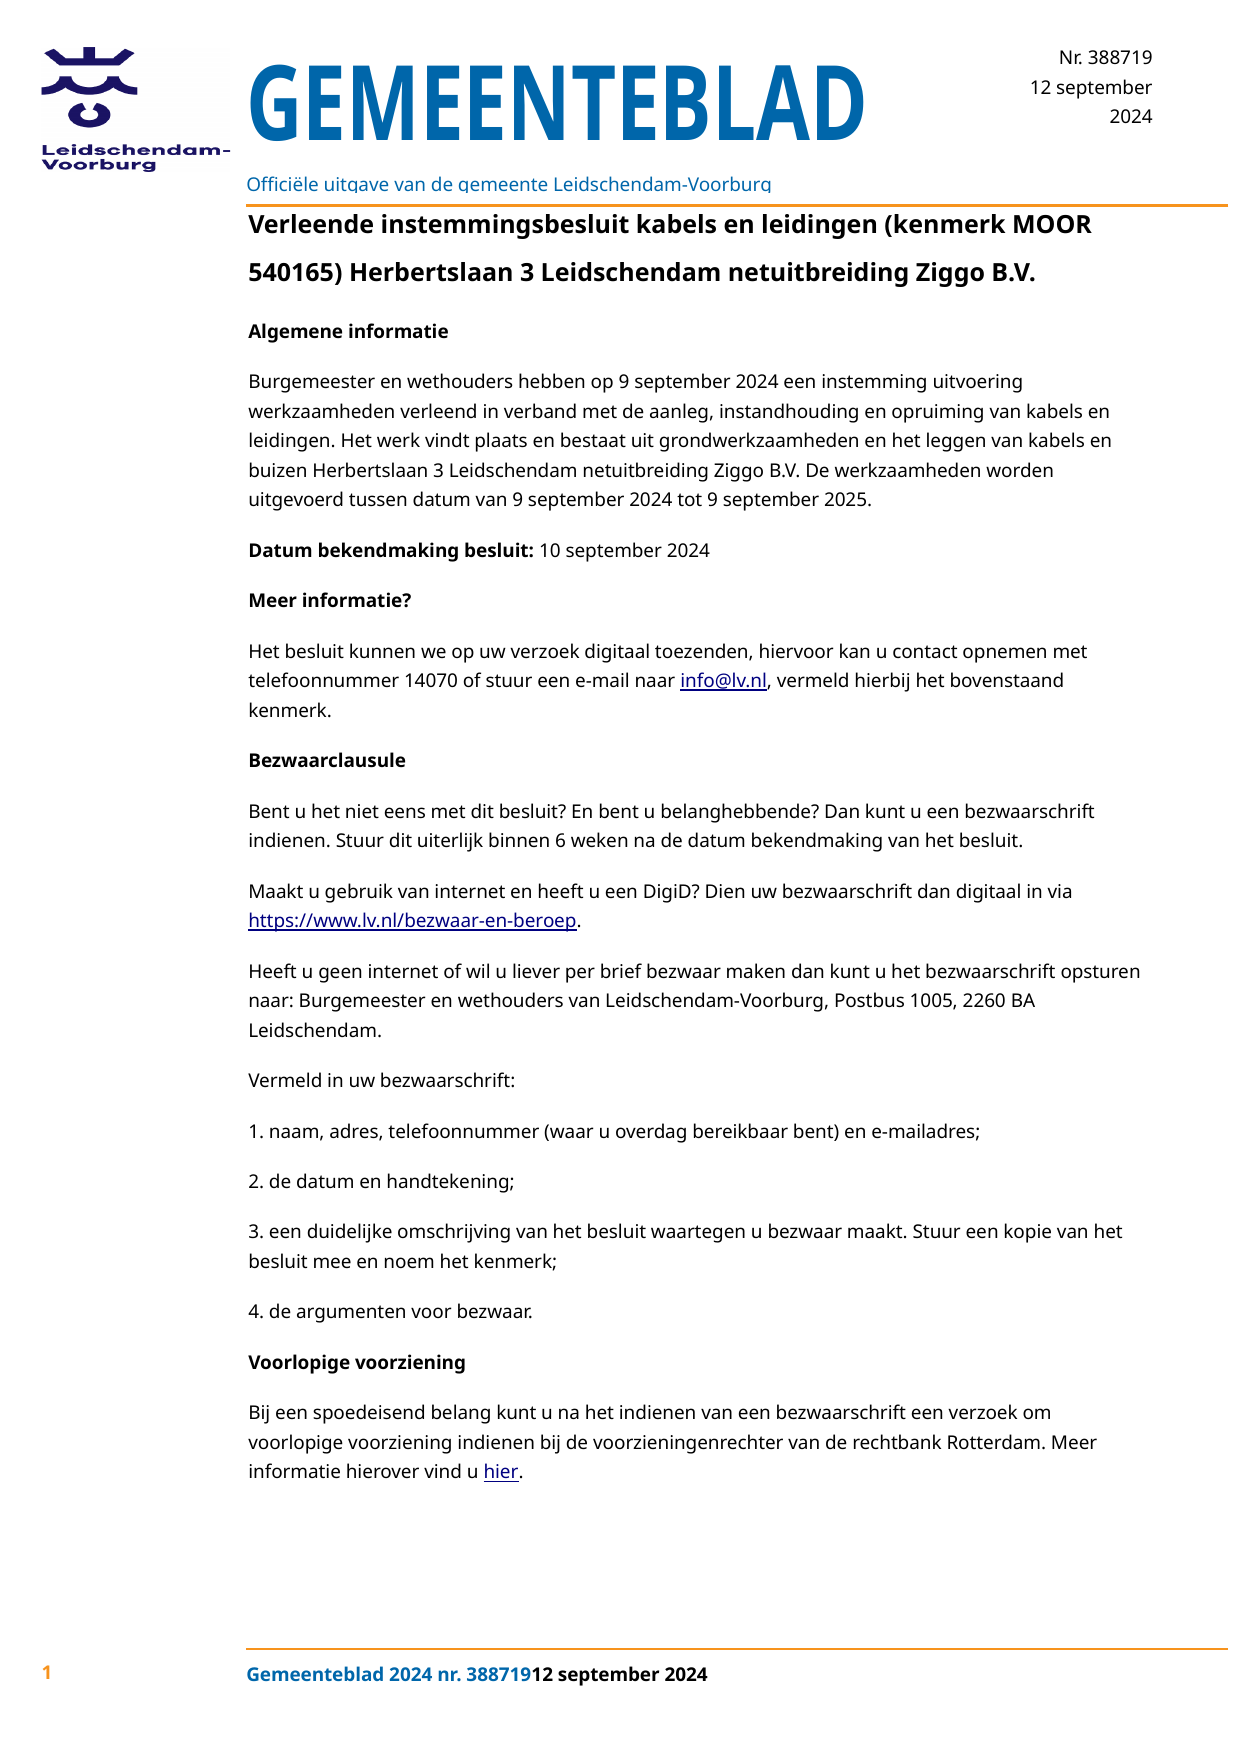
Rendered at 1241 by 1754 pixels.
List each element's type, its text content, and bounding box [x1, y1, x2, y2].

text Burgemeester en wethouders hebben op 9 september 2024 een instemming uitvoering werkzaamheden verleend in verband met de aanleg, instandhouding en opruiming van kabels en leidingen. Het werk vindt plaats en bestaat uit grondwerkzaamheden en het leggen van kabels en buizen Herbertslaan 3 Leidschendam netuitbreiding Ziggo B.V. De werkzaamheden worden uitgevoerd tussen datum van 9 september 2024 tot 9 september 2025. [248, 368, 1152, 512]
text Bij een spoedeisend belang kunt u na het indienen van een bezwaarschrift een verzoek om voorlopige voorziening indienen bij de voorzieningenrechter van de rechtbank Rotterdam. Meer informatie hierover vind u hier. [248, 1399, 1152, 1484]
text 3. een duidelijke omschrijving van het besluit waartegen u bezwaar maakt. Stuur een kopie van het besluit mee en noem het kenmerk; [248, 1219, 1152, 1274]
text Algemene informatie [248, 318, 1152, 344]
text Meer informatie? [248, 587, 1152, 613]
text Maakt u gebruik van internet en heeft u een DigiD? Dien uw bezwaarschrift dan digitaal in via https://www.lv.nl/bezwaar-en-beroep. [248, 878, 1152, 933]
text Verleende instemmingsbesluit kabels en leidingen (kenmerk MOOR 540165) Herbertslaan 3 Leidschendam netuitbreiding Ziggo B.V. [248, 207, 1152, 288]
text Voorlopige voorziening [248, 1349, 1152, 1375]
text 2. de datum en handtekening; [248, 1168, 1152, 1194]
text Vermeld in uw bezwaarschrift: [248, 1067, 1152, 1093]
text 1. naam, adres, telefoonnummer (waar u overdag bereikbaar bent) en e-mailadres; [248, 1118, 1152, 1144]
text Heeft u geen internet of wil u liever per brief bezwaar maken dan kunt u het bezwaarschrift opsturen naar: Burgemeester en wethouders van Leidschendam-Voorburg, Postbus 1005, 2260 BA Leidschendam. [248, 958, 1152, 1043]
text Bezwaarclausule [248, 747, 1152, 773]
text Bent u het niet eens met dit besluit? En bent u belanghebbende? Dan kunt u een bezwaarschrift indienen. Stuur dit uiterlijk binnen 6 weken na de datum bekendmaking van het besluit. [248, 798, 1152, 853]
picture [41, 47, 231, 172]
text Datum bekendmaking besluit: 10 september 2024 [248, 537, 1152, 563]
text 4. de argumenten voor bezwaar. [248, 1299, 1152, 1324]
text Het besluit kunnen we op uw verzoek digitaal toezenden, hiervoor kan u contact opnemen met telefoonnummer 14070 of stuur een e-mail naar info@lv.nl, vermeld hierbij het bovenstaand kenmerk. [248, 638, 1152, 723]
